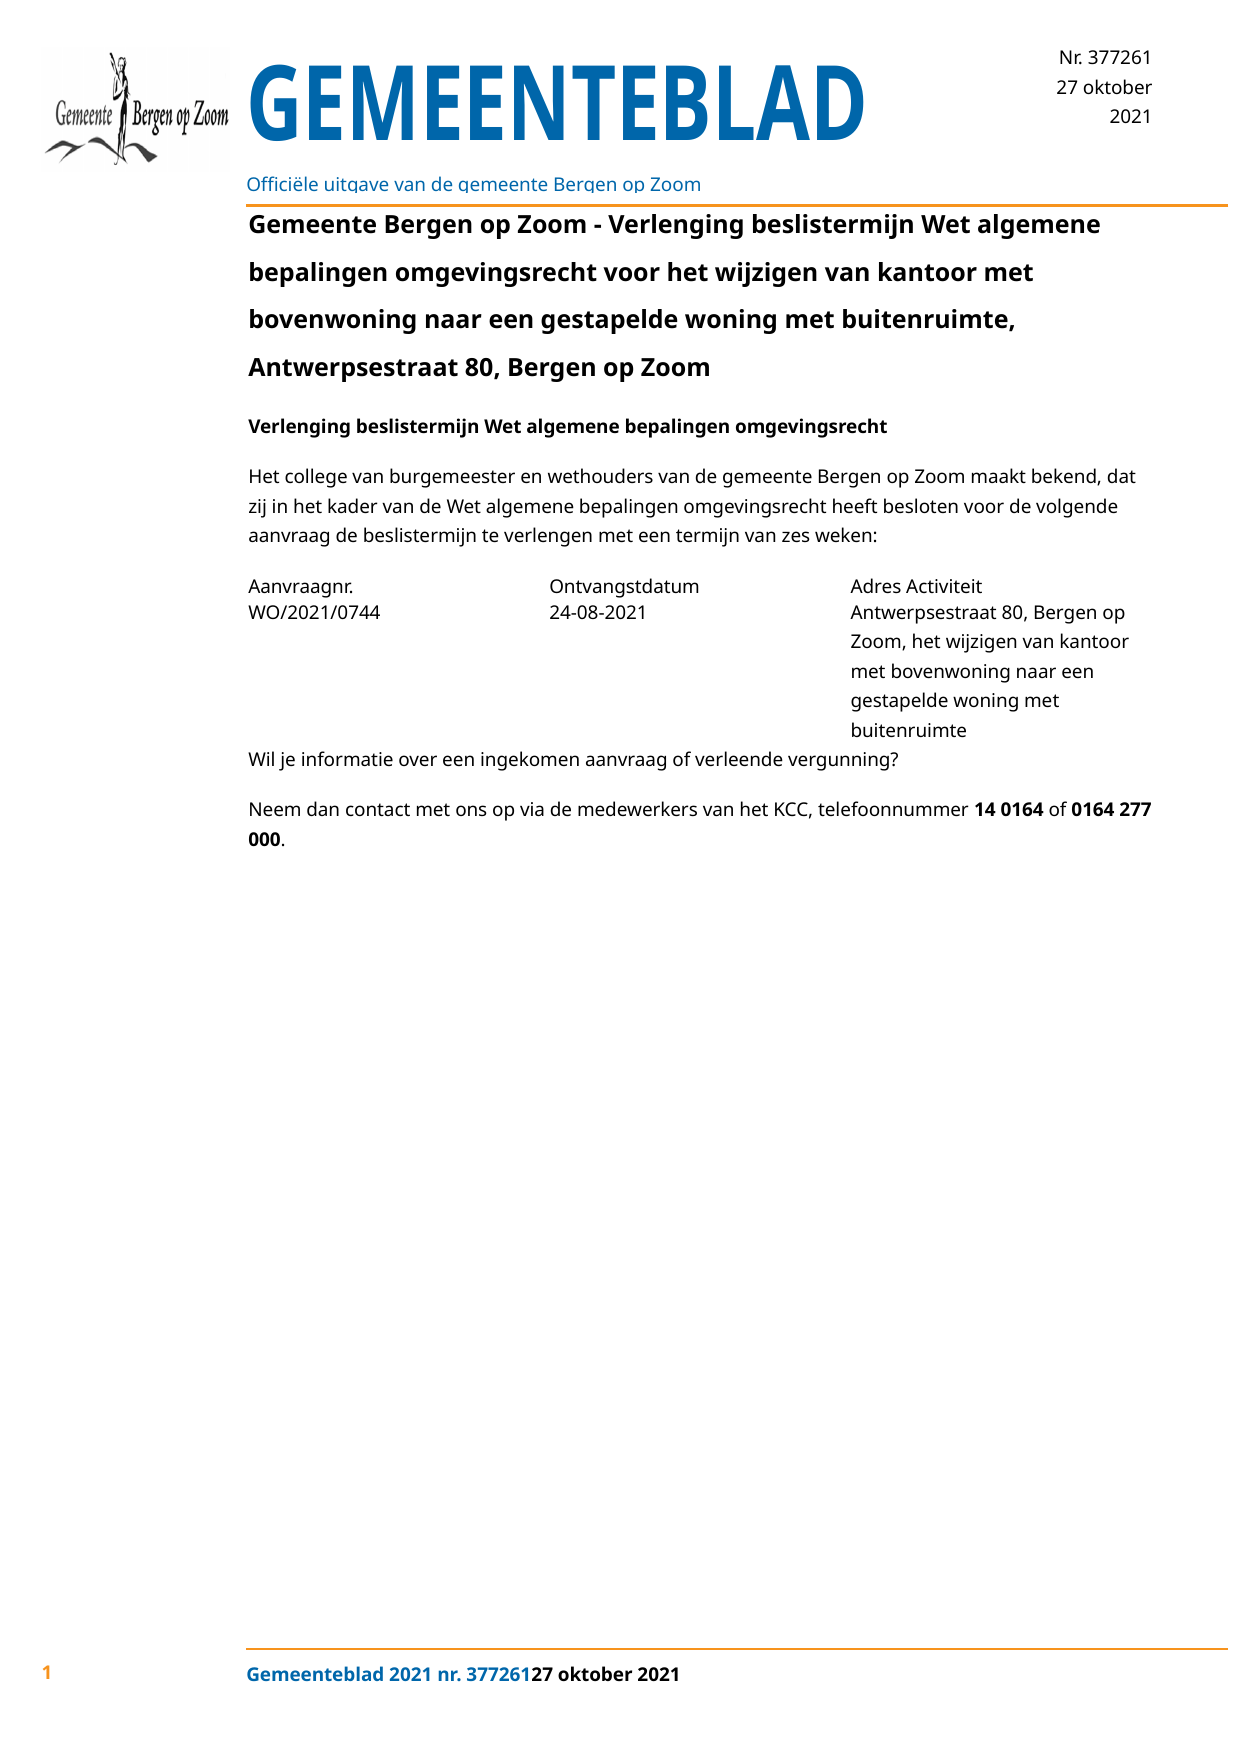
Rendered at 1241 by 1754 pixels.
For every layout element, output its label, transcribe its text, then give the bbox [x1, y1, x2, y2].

table_header Ontvangstdatum [549, 573, 850, 599]
text Wil je informatie over een ingekomen aanvraag of verleende vergunning? [248, 746, 1152, 772]
text Verlenging beslistermijn Wet algemene bepalingen omgevingsrecht [248, 413, 1152, 439]
text Gemeente Bergen op Zoom - Verlenging beslistermijn Wet algemene bepalingen omgevingsrecht voor het wijzigen van kantoor met bovenwoning naar een gestapelde woning met buitenruimte, Antwerpsestraat 80, Bergen op Zoom [248, 207, 1152, 384]
table_cell Antwerpsestraat 80, Bergen op Zoom, het wijzigen van kantoor met bovenwoning naar een gestapelde woning met buitenruimte [850, 599, 1152, 743]
table_header Aanvraagnr. [248, 573, 549, 599]
text Neem dan contact met ons op via de medewerkers van het KCC, telefoonnummer 14 0164 of 0164 277 000. [248, 797, 1152, 852]
picture [41, 47, 231, 172]
table_cell WO/2021/0744 [248, 599, 549, 743]
table_cell 24-08-2021 [549, 599, 850, 743]
text Het college van burgemeester en wethouders van de gemeente Bergen op Zoom maakt bekend, dat zij in het kader van de Wet algemene bepalingen omgevingsrecht heeft besloten voor de volgende aanvraag de beslistermijn te verlengen met een termijn van zes weken: [248, 463, 1152, 548]
table_header Adres Activiteit [850, 573, 1152, 599]
